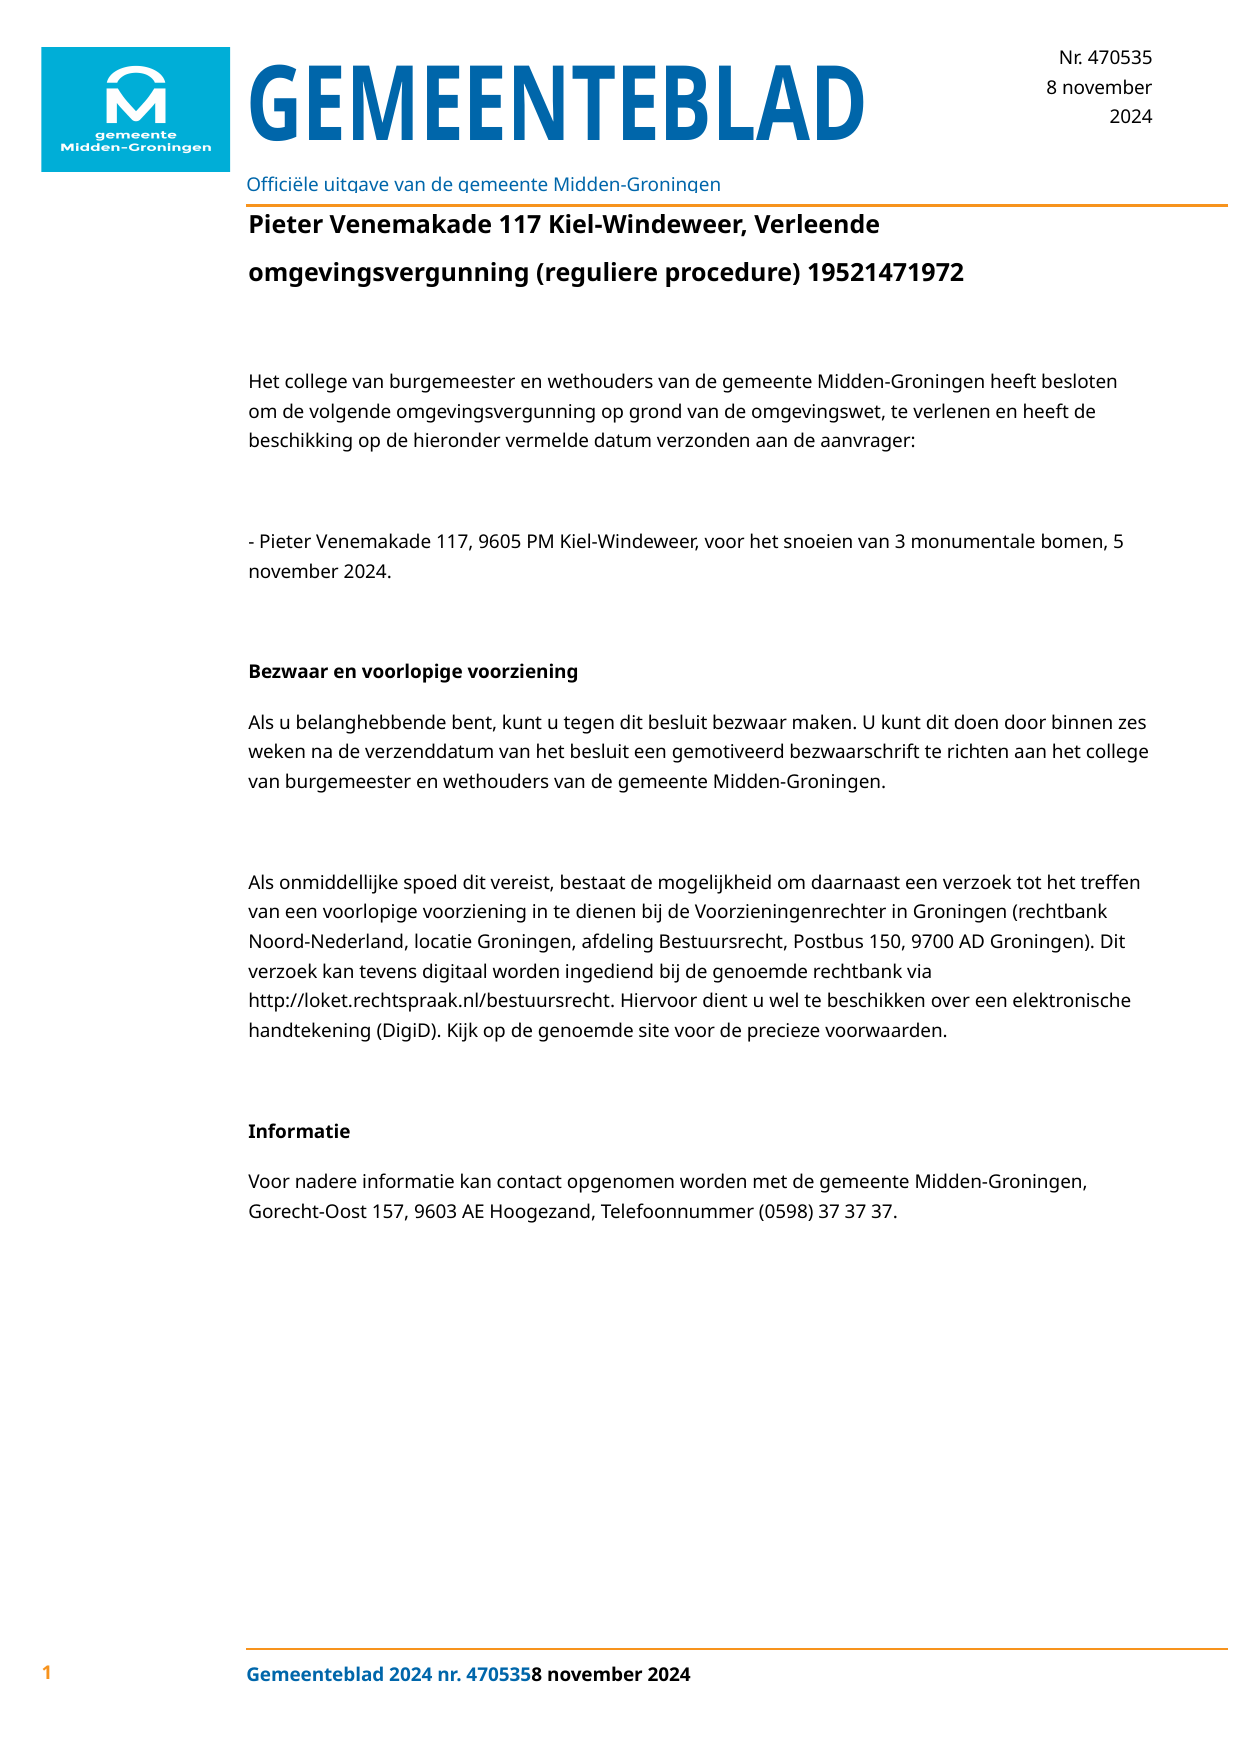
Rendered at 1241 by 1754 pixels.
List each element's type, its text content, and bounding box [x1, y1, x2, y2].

text Voor nadere informatie kan contact opgenomen worden met de gemeente Midden-Groningen, Gorecht-Oost 157, 9603 AE Hoogezand, Telefoonnummer (0598) 37 37 37. [248, 1168, 1152, 1224]
picture [184, 146, 190, 153]
text Informatie [248, 1118, 1152, 1144]
text - Pieter Venemakade 117, 9605 PM Kiel-Windeweer, voor het snoeien van 3 monumentale bomen, 5 november 2024. [248, 528, 1152, 584]
text Pieter Venemakade 117 Kiel-Windeweer, Verleende omgevingsvergunning (reguliere procedure) 19521471972 [248, 207, 1152, 288]
picture [107, 89, 165, 122]
picture [108, 66, 164, 82]
text Het college van burgemeester en wethouders van de gemeente Midden-Groningen heeft besloten om de volgende omgevingsvergunning op grond van de omgevingswet, te verlenen en heeft de beschikking op de hieronder vermelde datum verzonden aan de aanvrager: [248, 368, 1152, 453]
text Als onmiddellijke spoed dit vereist, bestaat de mogelijkheid om daarnaast een verzoek tot het treffen van een voorlopige voorziening in te dienen bij de Voorzieningenrechter in Groningen (rechtbank Noord-Nederland, locatie Groningen, afdeling Bestuursrecht, Postbus 150, 9700 AD Groningen). Dit verzoek kan tevens digitaal worden ingediend bij de genoemde rechtbank via http://loket.rechtspraak.nl/bestuursrecht. Hiervoor dient u wel te beschikken over een elektronische handtekening (DigiD). Kijk op de genoemde site voor de precieze voorwaarden. [248, 869, 1152, 1043]
text Bezwaar en voorlopige voorziening [248, 659, 1152, 684]
text Als u belanghebbende bent, kunt u tegen dit besluit bezwaar maken. U kunt dit doen door binnen zes weken na de verzenddatum van het besluit een gemotiveerd bezwaarschrift te richten aan het college van burgemeester en wethouders van de gemeente Midden-Groningen. [248, 709, 1152, 794]
